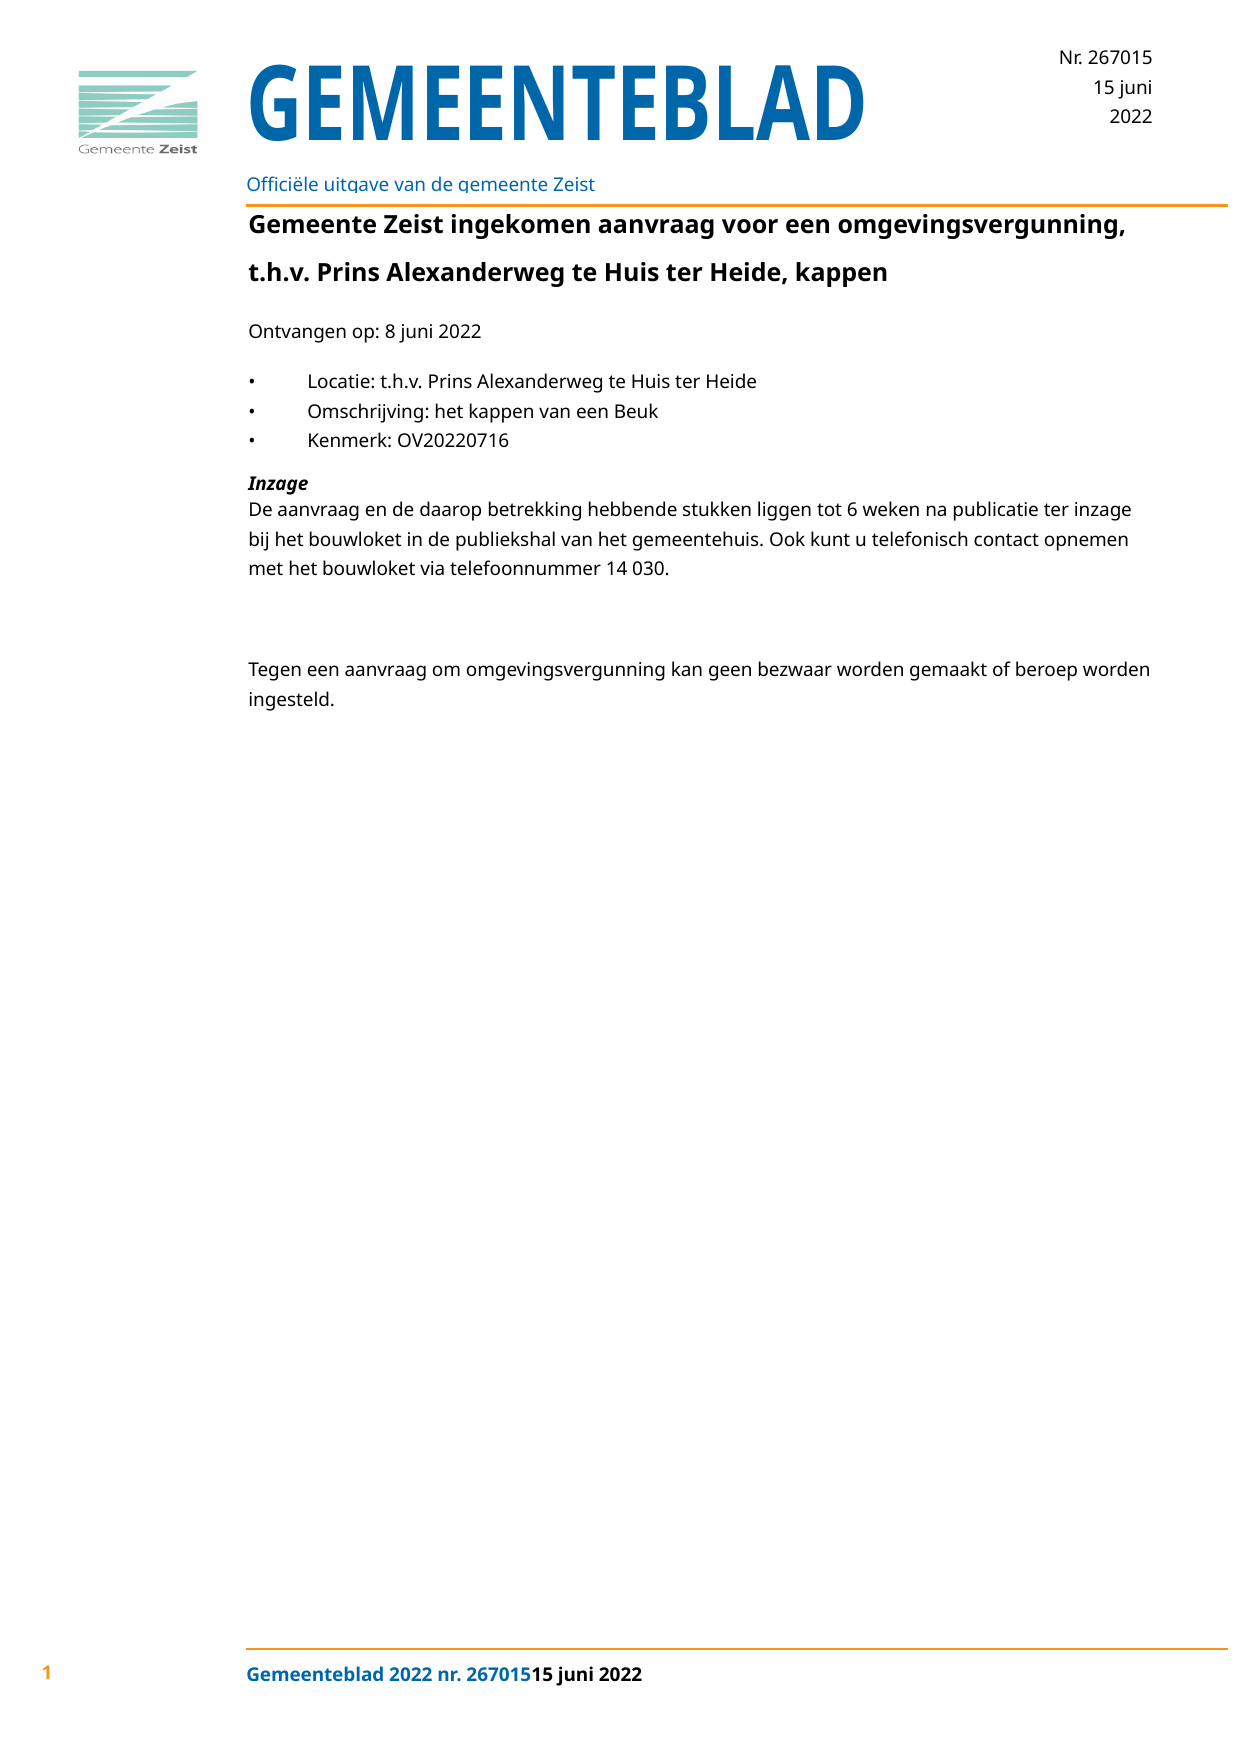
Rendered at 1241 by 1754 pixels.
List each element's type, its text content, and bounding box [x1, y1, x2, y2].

list Locatie: t.h.v. Prins Alexanderweg te Huis ter Heide [248, 368, 1152, 394]
list Omschrijving: het kappen van een Beuk [248, 398, 1152, 424]
text Ontvangen op: 8 juni 2022 [248, 318, 1152, 344]
picture [41, 47, 231, 172]
list Kenmerk: OV20220716 [248, 427, 1152, 453]
text Inzage [248, 471, 1152, 496]
text Tegen een aanvraag om omgevingsvergunning kan geen bezwaar worden gemaakt of beroep worden ingesteld. [248, 656, 1152, 712]
text De aanvraag en de daarop betrekking hebbende stukken liggen tot 6 weken na publicatie ter inzage bij het bouwloket in de publiekshal van het gemeentehuis. Ook kunt u telefonisch contact opnemen met het bouwloket via telefoonnummer 14 030. [248, 496, 1152, 581]
text Gemeente Zeist ingekomen aanvraag voor een omgevingsvergunning, t.h.v. Prins Alexanderweg te Huis ter Heide, kappen [248, 207, 1152, 288]
